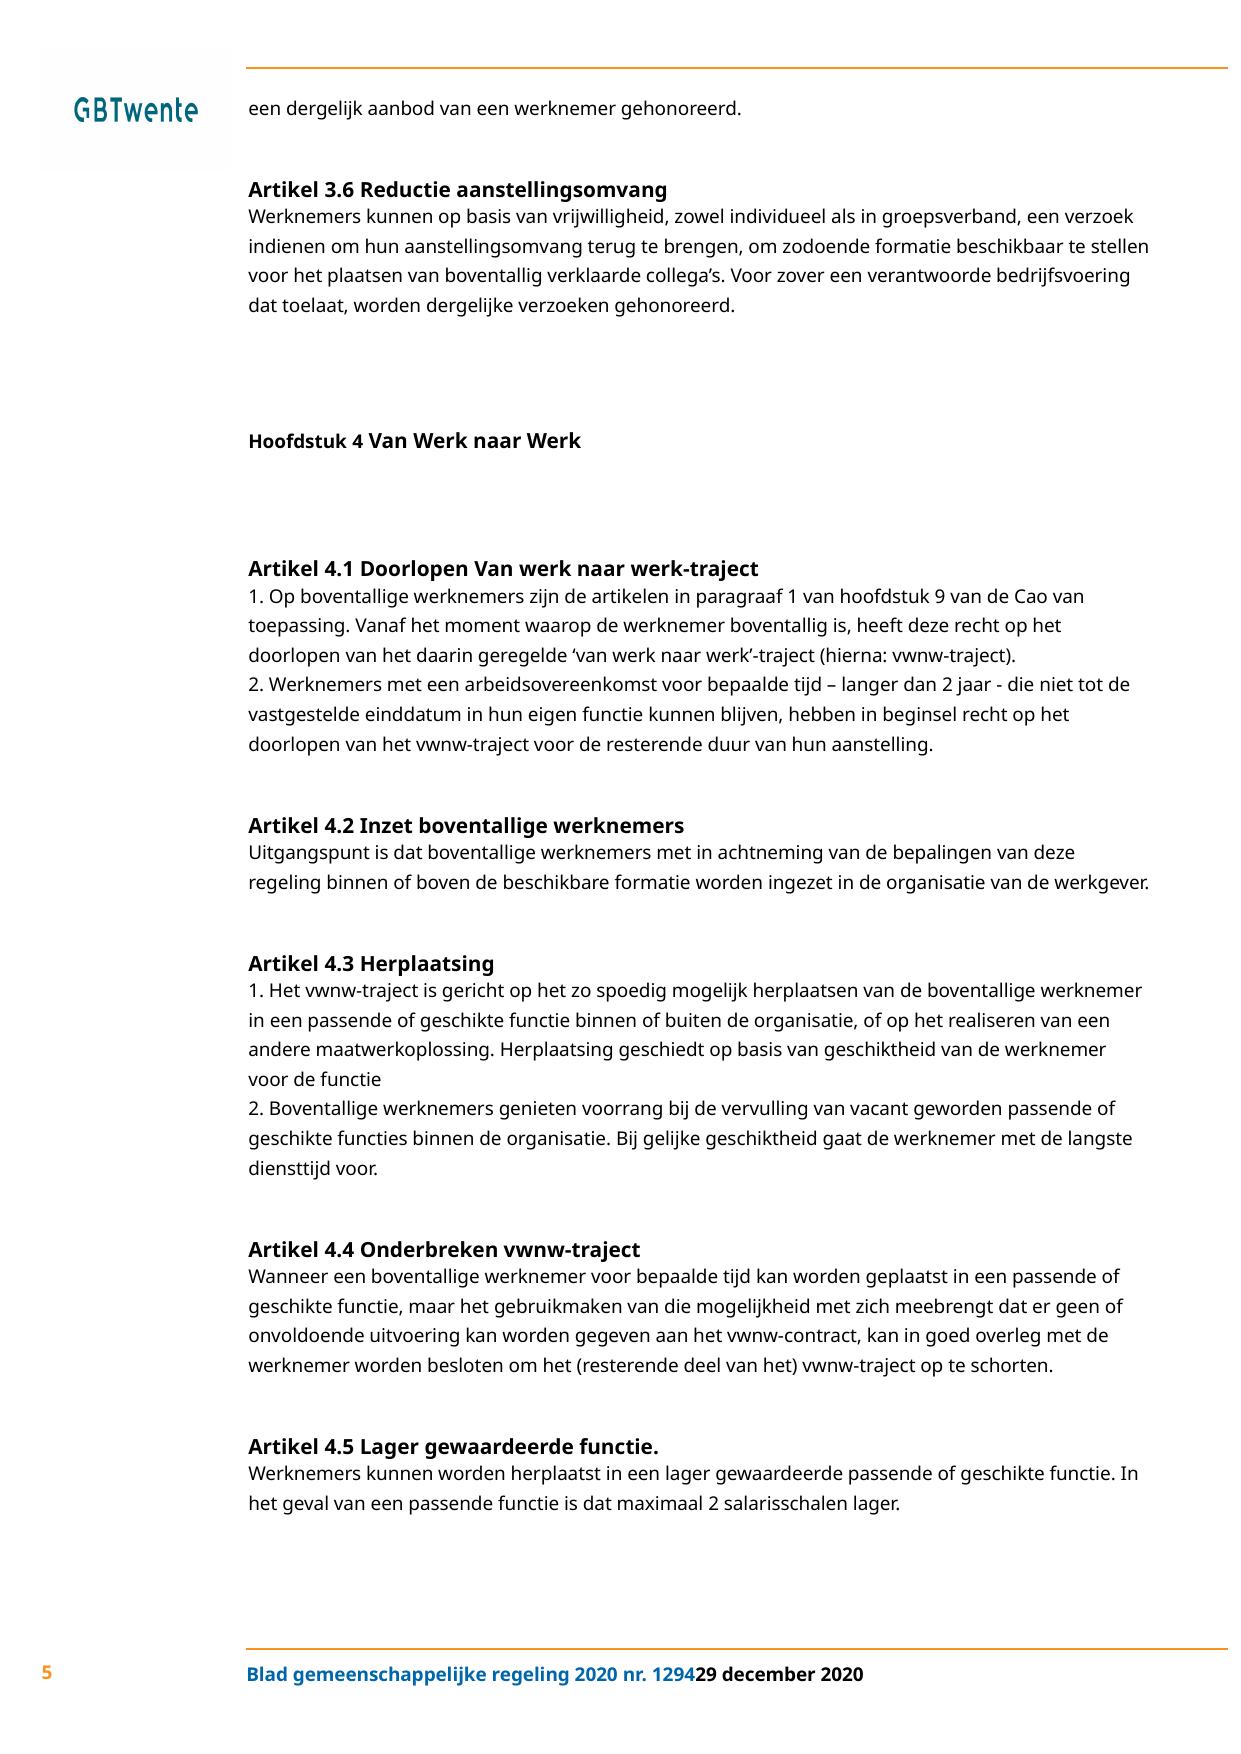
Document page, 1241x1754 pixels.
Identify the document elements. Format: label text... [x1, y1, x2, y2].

text Artikel 4.5 Lager gewaardeerde functie. [248, 1432, 1152, 1460]
text Wanneer een boventallige werknemer voor bepaalde tijd kan worden geplaatst in een passende of geschikte functie, maar het gebruikmaken van die mogelijkheid met zich meebrengt dat er geen of onvoldoende uitvoering kan worden gegeven aan het vwnw-contract, kan in goed overleg met de werknemer worden besloten om het (resterende deel van het) vwnw-traject op te schorten. [248, 1263, 1152, 1378]
text Hoofdstuk 4 Van Werk naar Werk [248, 426, 1152, 455]
text Werknemers kunnen worden herplaatst in een lager gewaardeerde passende of geschikte functie. In het geval van een passende functie is dat maximaal 2 salarisschalen lager. [248, 1460, 1152, 1516]
text Werknemers kunnen op basis van vrijwilligheid, zowel individueel als in groepsverband, een verzoek indienen om hun aanstellingsomvang terug te brengen, om zodoende formatie beschikbaar te stellen voor het plaatsen van boventallig verklaarde collega’s. Voor zover een verantwoorde bedrijfsvoering dat toelaat, worden dergelijke verzoeken gehonoreerd. [248, 203, 1152, 318]
text 2. Boventallige werknemers genieten voorrang bij de vervulling van vacant geworden passende of geschikte functies binnen de organisatie. Bij gelijke geschiktheid gaat de werknemer met de langste diensttijd voor. [248, 1096, 1152, 1181]
picture [41, 47, 231, 172]
text Artikel 4.4 Onderbreken vwnw-traject [248, 1235, 1152, 1263]
text 1. Het vwnw-traject is gericht op het zo spoedig mogelijk herplaatsen van de boventallige werknemer in een passende of geschikte functie binnen of buiten de organisatie, of op het realiseren van een andere maatwerkoplossing. Herplaatsing geschiedt op basis van geschiktheid van de werknemer voor de functie [248, 977, 1152, 1092]
text Artikel 4.3 Herplaatsing [248, 949, 1152, 977]
text Artikel 3.6 Reductie aanstellingsomvang [248, 175, 1152, 203]
text Artikel 4.1 Doorlopen Van werk naar werk-traject [248, 554, 1152, 583]
text Uitgangspunt is dat boventallige werknemers met in achtneming van de bepalingen van deze regeling binnen of boven de beschikbare formatie worden ingezet in de organisatie van de werkgever. [248, 839, 1152, 894]
text 1. Op boventallige werknemers zijn de artikelen in paragraaf 1 van hoofdstuk 9 van de Cao van toepassing. Vanaf het moment waarop de werknemer boventallig is, heeft deze recht op het doorlopen van het daarin geregelde ‘van werk naar werk’-traject (hierna: vwnw-traject). [248, 583, 1152, 668]
text Artikel 4.2 Inzet boventallige werknemers [248, 811, 1152, 839]
text een dergelijk aanbod van een werknemer gehonoreerd. [248, 95, 1152, 121]
text 2. Werknemers met een arbeidsovereenkomst voor bepaalde tijd – langer dan 2 jaar - die niet tot de vastgestelde einddatum in hun eigen functie kunnen blijven, hebben in beginsel recht op het doorlopen van het vwnw-traject voor de resterende duur van hun aanstelling. [248, 672, 1152, 757]
